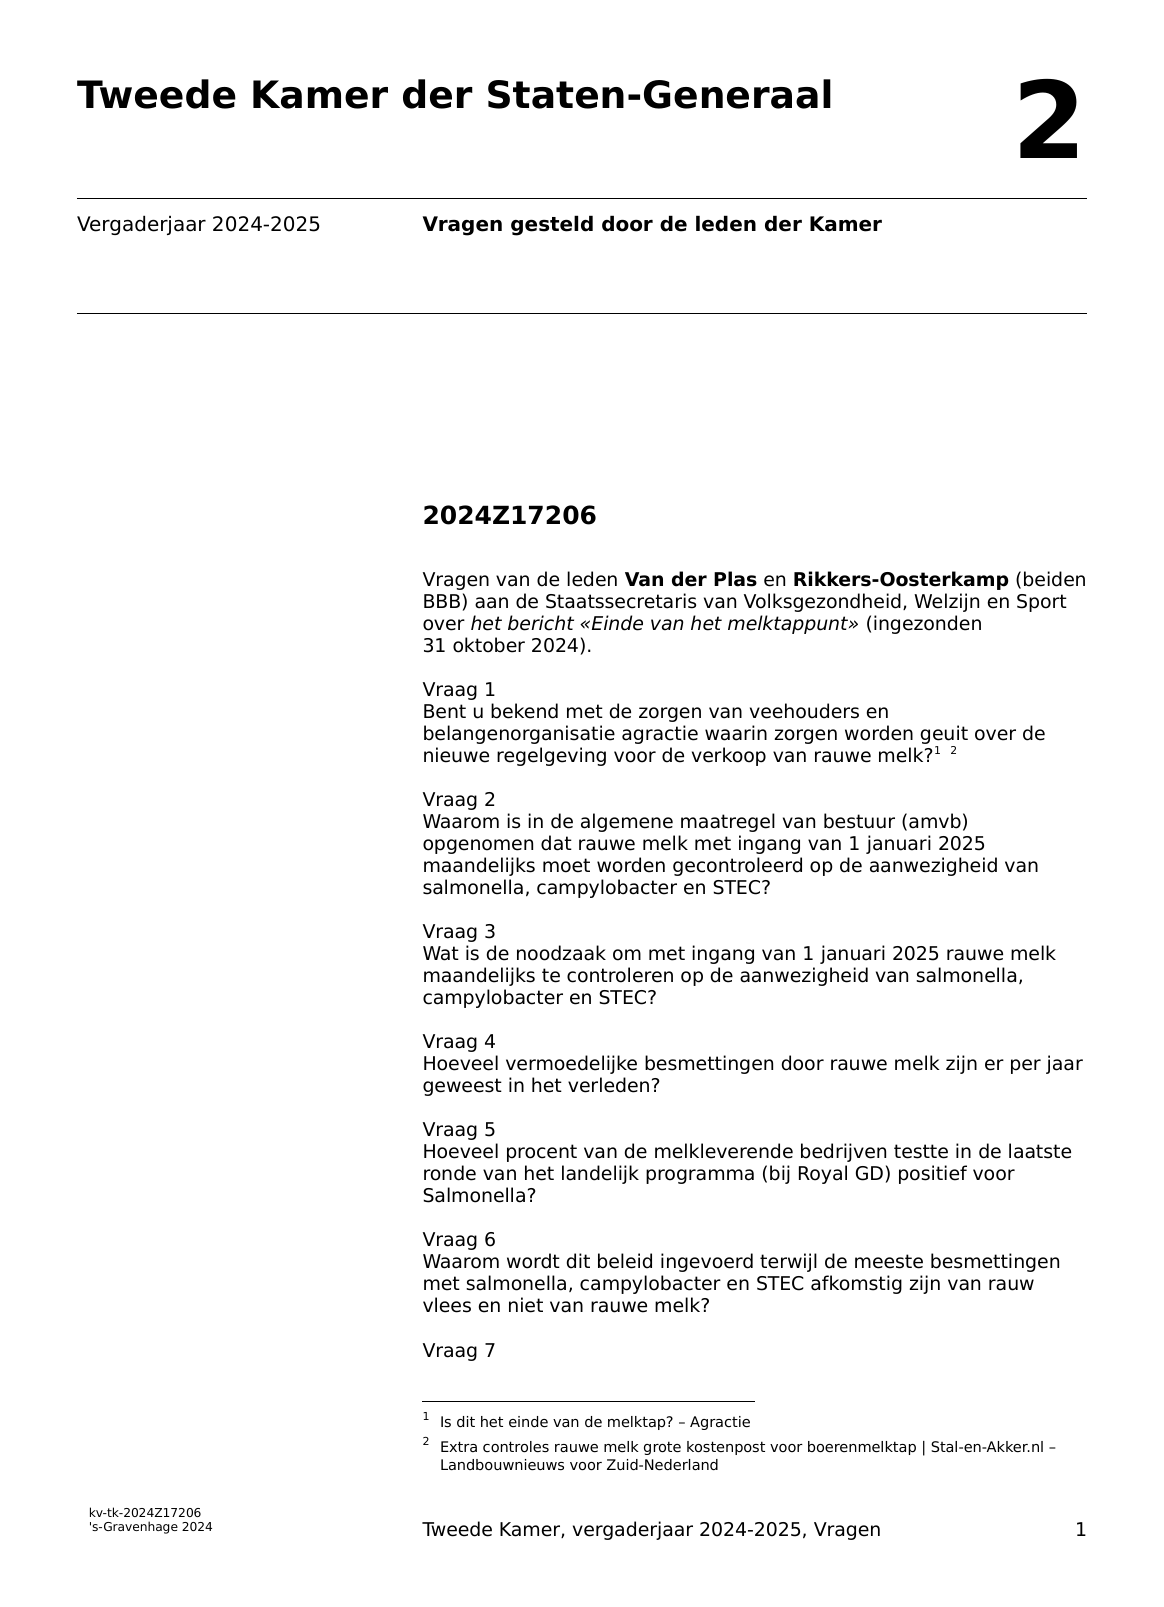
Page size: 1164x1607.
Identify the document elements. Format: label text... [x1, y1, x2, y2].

text Vraag 1 [422, 679, 1087, 701]
text Vragen van de leden Van der Plas en Rikkers-Oosterkamp (beiden BBB) aan de Staatssecretaris van Volksgezondheid, Welzijn en Sport over het bericht «Einde van het melktappunt» (ingezonden 31 oktober 2024). [422, 569, 1087, 657]
text Hoeveel vermoedelijke besmettingen door rauwe melk zijn er per jaar geweest in het verleden? [422, 1053, 1087, 1097]
text Waarom wordt dit beleid ingevoerd terwijl de meeste besmettingen met salmonella, campylobacter en STEC afkomstig zijn van rauw vlees en niet van rauwe melk? [422, 1251, 1087, 1317]
text Vraag 4 [422, 1031, 1087, 1053]
text Extra controles rauwe melk grote kostenpost voor boerenmelktap | Stal-en-Akker.nl – Landbouwnieuws voor Zuid-Nederland [422, 1435, 1087, 1474]
text Hoeveel procent van de melkleverende bedrijven testte in de laatste ronde van het landelijk programma (bij Royal GD) positief voor Salmonella? [422, 1141, 1087, 1207]
table_header Tweede Kamer der Staten-Generaal [77, 59, 886, 198]
text Vraag 2 [422, 789, 1087, 811]
table_cell Vragen gesteld door de leden der Kamer [422, 199, 1087, 313]
text Waarom is in de algemene maatregel van bestuur (amvb) opgenomen dat rauwe melk met ingang van 1 januari 2025 maandelijks moet worden gecontroleerd op de aanwezigheid van salmonella, campylobacter en STEC? [422, 811, 1087, 899]
text Bent u bekend met de zorgen van veehouders en belangenorganisatie agractie waarin zorgen worden geuit over de nieuwe regelgeving voor de verkoop van rauwe melk? [422, 701, 1087, 767]
text 2024Z17206 [422, 501, 1087, 531]
text kv-tk-2024Z17206 [88, 1506, 323, 1520]
table_header 2 [886, 59, 1087, 198]
text Vraag 7 [422, 1339, 1087, 1361]
text Vraag 5 [422, 1119, 1087, 1141]
text 's-Gravenhage 2024 [88, 1520, 323, 1534]
text Wat is de noodzaak om met ingang van 1 januari 2025 rauwe melk maandelijks te controleren op de aanwezigheid van salmonella, campylobacter en STEC? [422, 943, 1087, 1009]
text Vraag 3 [422, 921, 1087, 943]
table_cell Vergaderjaar 2024-2025 [77, 199, 422, 313]
text Is dit het einde van de melktap? – Agractie [422, 1410, 1087, 1432]
text Vraag 6 [422, 1229, 1087, 1251]
